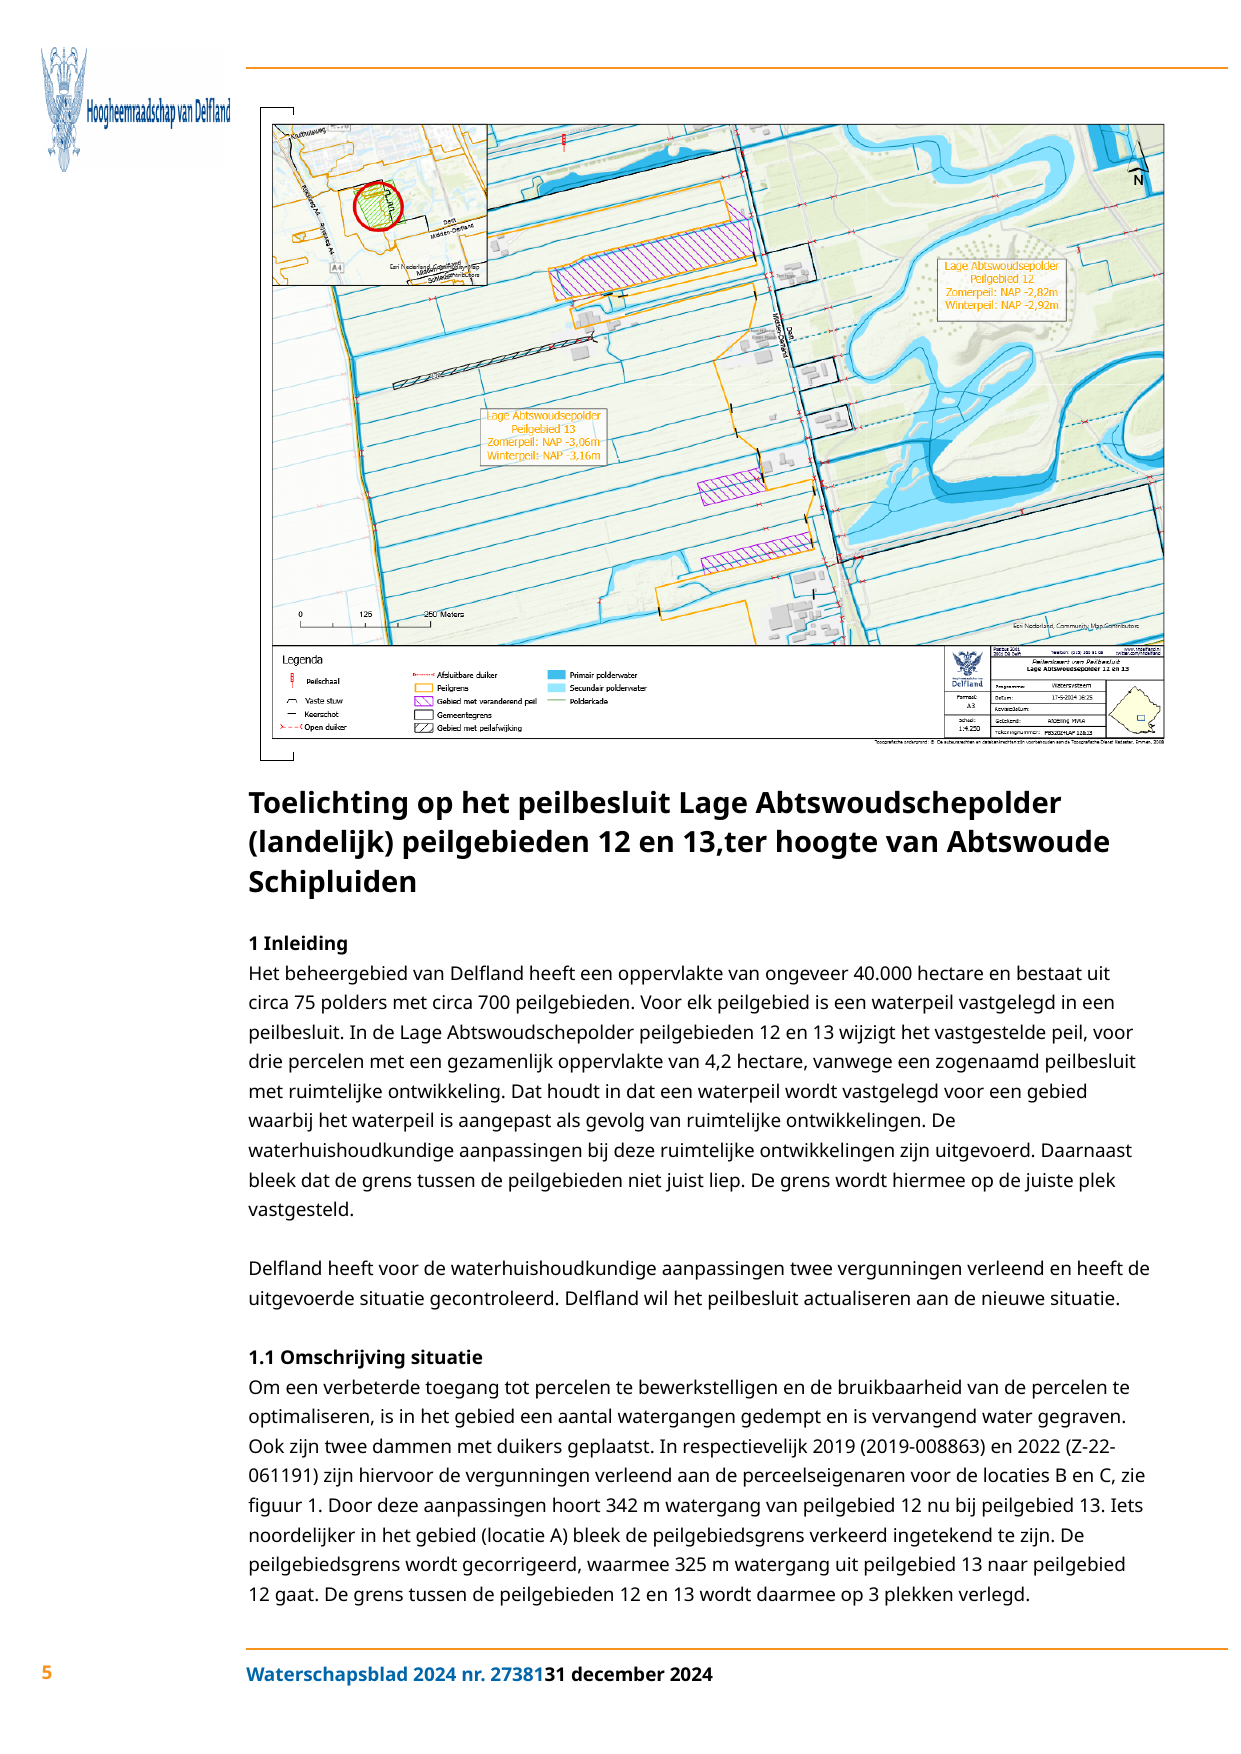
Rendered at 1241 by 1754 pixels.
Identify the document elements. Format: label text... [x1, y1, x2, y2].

text Het beheergebied van Delfland heeft een oppervlakte van ongeveer 40.000 hectare en bestaat uit circa 75 polders met circa 700 peilgebieden. Voor elk peilgebied is een waterpeil vastgelegd in een peilbesluit. In de Lage Abtswoudschepolder peilgebieden 12 en 13 wijzigt het vastgestelde peil, voor drie percelen met een gezamenlijk oppervlakte van 4,2 hectare, vanwege een zogenaamd peilbesluit met ruimtelijke ontwikkeling. Dat houdt in dat een waterpeil wordt vastgelegd voor een gebied waarbij het waterpeil is aangepast als gevolg van ruimtelijke ontwikkelingen. De waterhuishoudkundige aanpassingen bij deze ruimtelijke ontwikkelingen zijn uitgevoerd. Daarnaast bleek dat de grens tussen de peilgebieden niet juist liep. De grens wordt hiermee op de juiste plek vastgesteld. [248, 960, 1152, 1222]
text Delfland heeft voor de waterhuishoudkundige aanpassingen twee vergunningen verleend en heeft de uitgevoerde situatie gecontroleerd. Delfland wil het peilbesluit actualiseren aan de nieuwe situatie. [248, 1256, 1152, 1311]
text Om een verbeterde toegang tot percelen te bewerkstelligen en de bruikbaarheid van de percelen te optimaliseren, is in het gebied een aantal watergangen gedempt en is vervangend water gegraven. Ook zijn twee dammen met duikers geplaatst. In respectievelijk 2019 (2019-008863) en 2022 (Z-22-061191) zijn hiervoor de vergunningen verleend aan de perceelseigenaren voor de locaties B en C, zie figuur 1. Door deze aanpassingen hoort 342 m watergang van peilgebied 12 nu bij peilgebied 13. Iets noordelijker in het gebied (locatie A) bleek de peilgebiedsgrens verkeerd ingetekend te zijn. De peilgebiedsgrens wordt gecorrigeerd, waarmee 325 m watergang uit peilgebied 13 naar peilgebied 12 gaat. De grens tussen de peilgebieden 12 en 13 wordt daarmee op 3 plekken verlegd. [248, 1374, 1152, 1607]
picture [41, 47, 231, 172]
text Toelichting op het peilbesluit Lage Abtswoudschepolder (landelijk) peilgebieden 12 en 13,ter hoogte van Abtswoude Schipluiden [248, 782, 1152, 901]
text 1.1 Omschrijving situatie [248, 1344, 1152, 1370]
text 1 Inleiding [248, 930, 1152, 956]
picture [268, 115, 1173, 752]
